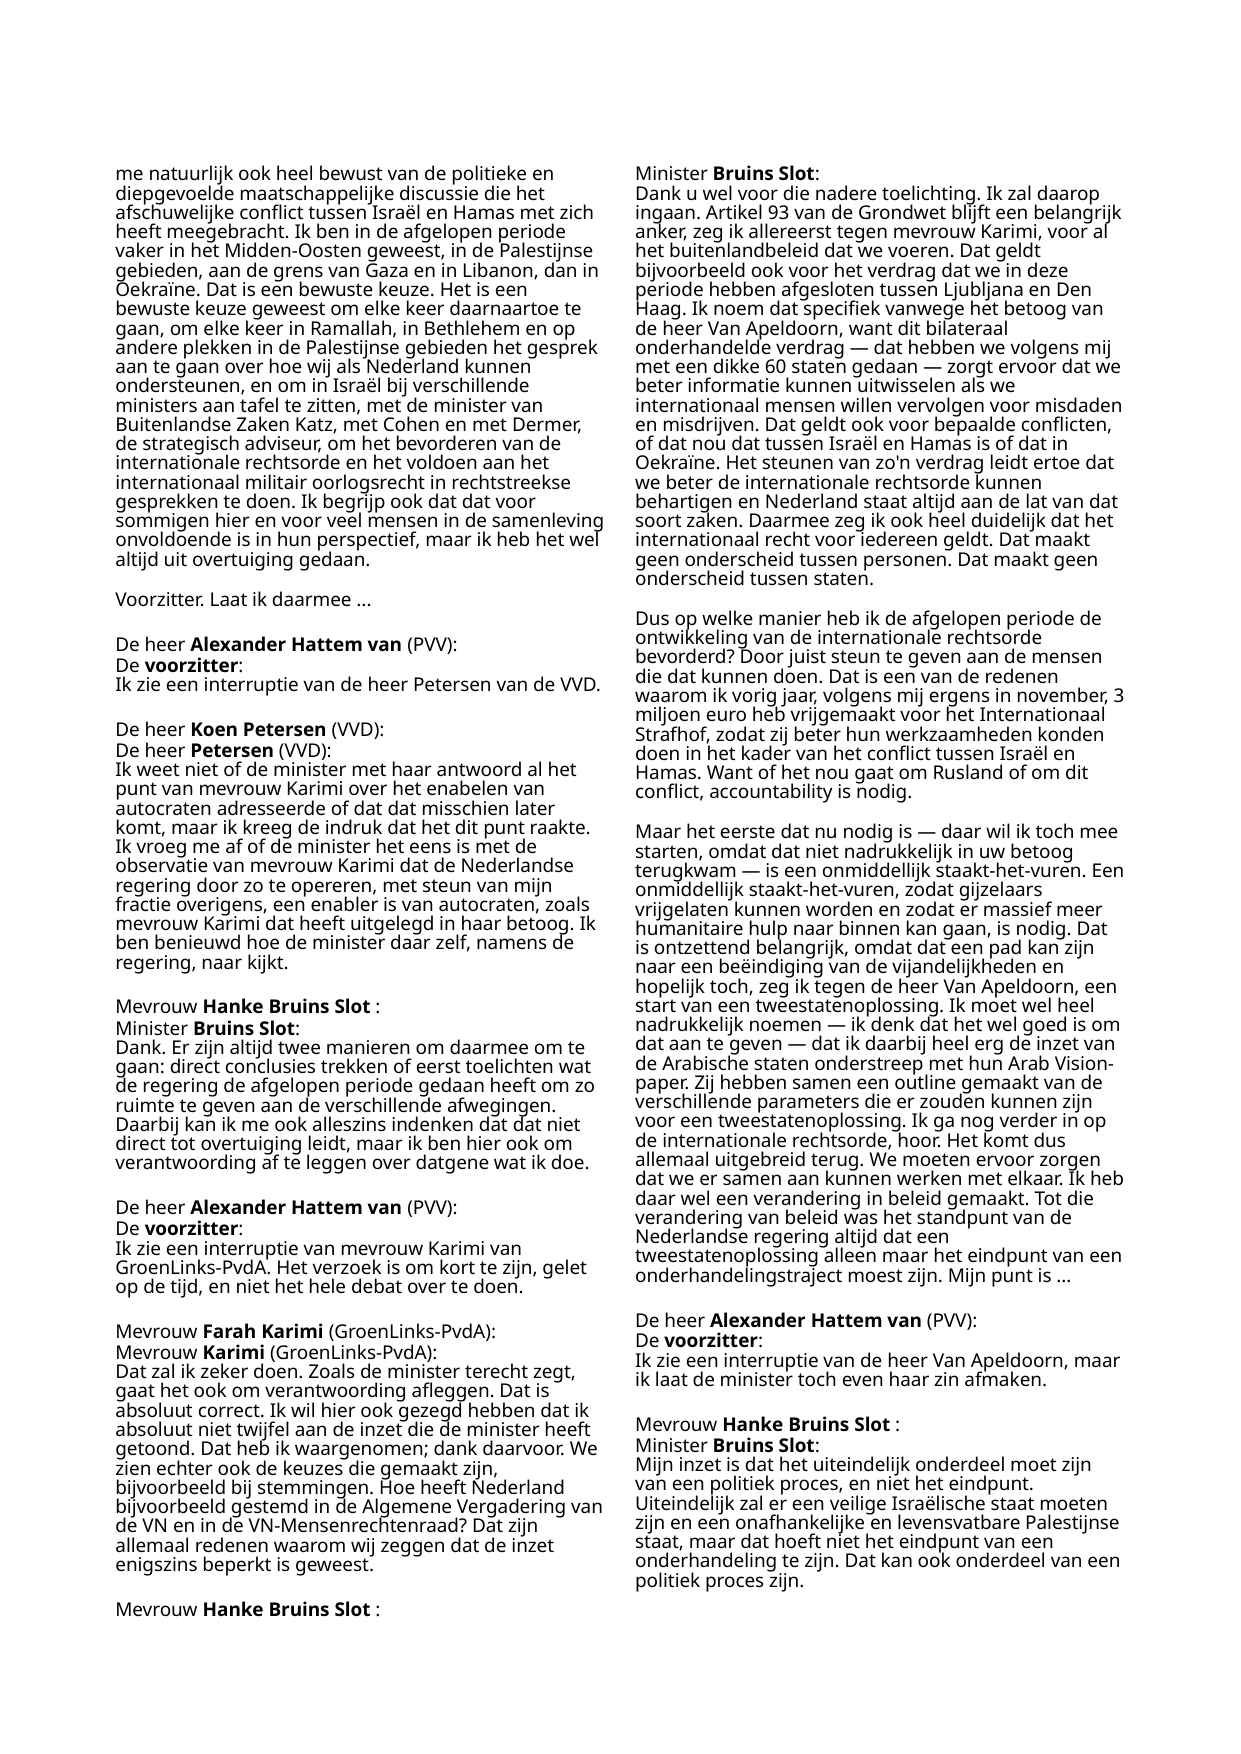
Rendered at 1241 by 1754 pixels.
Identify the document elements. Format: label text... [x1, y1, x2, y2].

text De heer Alexander Hattem van (PVV): [115, 1194, 605, 1220]
text De heer Petersen (VVD): [115, 742, 605, 761]
text Mevrouw Hanke Bruins Slot : [635, 1411, 1125, 1437]
text Minister Bruins Slot: [635, 1437, 1125, 1456]
text De voorzitter: [635, 1332, 1125, 1352]
text Ik zie een interruptie van de heer Petersen van de VVD. [115, 676, 605, 695]
text De voorzitter: [115, 1220, 605, 1239]
text Minister Bruins Slot: [115, 1019, 605, 1039]
text Minister Bruins Slot: [635, 165, 1125, 184]
text Maar het eerste dat nu nodig is — daar wil ik toch mee starten, omdat dat niet nadrukkelijk in uw betoog terugkwam — is een onmiddellijk staakt-het-vuren. Een onmiddellijk staakt-het-vuren, zodat gijzelaars vrijgelaten kunnen worden en zodat er massief meer humanitaire hulp naar binnen kan gaan, is nodig. Dat is ontzettend belangrijk, omdat dat een pad kan zijn naar een beëindiging van de vijandelijkheden en hopelijk toch, zeg ik tegen de heer Van Apeldoorn, een start van een tweestatenoplossing. Ik moet wel heel nadrukkelijk noemen — ik denk dat het wel goed is om dat aan te geven — dat ik daarbij heel erg de inzet van de Arabische staten onderstreep met hun Arab Vision-paper. Zij hebben samen een outline gemaakt van de verschillende parameters die er zouden kunnen zijn voor een tweestatenoplossing. Ik ga nog verder in op de internationale rechtsorde, hoor. Het komt dus allemaal uitgebreid terug. We moeten ervoor zorgen dat we er samen aan kunnen werken met elkaar. Ik heb daar wel een verandering in beleid gemaakt. Tot die verandering van beleid was het standpunt van de Nederlandse regering altijd dat een tweestatenoplossing alleen maar het eindpunt van een onderhandelingstraject moest zijn. Mijn punt is … [635, 823, 1125, 1286]
text De heer Koen Petersen (VVD): [115, 716, 605, 742]
text Dank u wel voor die nadere toelichting. Ik zal daarop ingaan. Artikel 93 van de Grondwet blijft een belangrijk anker, zeg ik allereerst tegen mevrouw Karimi, voor al het buitenlandbeleid dat we voeren. Dat geldt bijvoorbeeld ook voor het verdrag dat we in deze periode hebben afgesloten tussen Ljubljana en Den Haag. Ik noem dat specifiek vanwege het betoog van de heer Van Apeldoorn, want dit bilateraal onderhandelde verdrag — dat hebben we volgens mij met een dikke 60 staten gedaan — zorgt ervoor dat we beter informatie kunnen uitwisselen als we internationaal mensen willen vervolgen voor misdaden en misdrijven. Dat geldt ook voor bepaalde conflicten, of dat nou dat tussen Israël en Hamas is of dat in Oekraïne. Het steunen van zo'n verdrag leidt ertoe dat we beter de internationale rechtsorde kunnen behartigen en Nederland staat altijd aan de lat van dat soort zaken. Daarmee zeg ik ook heel duidelijk dat het internationaal recht voor iedereen geldt. Dat maakt geen onderscheid tussen personen. Dat maakt geen onderscheid tussen staten. [635, 184, 1125, 589]
text Mevrouw Hanke Bruins Slot : [115, 994, 605, 1019]
text Mijn inzet is dat het uiteindelijk onderdeel moet zijn van een politiek proces, en niet het eindpunt. Uiteindelijk zal er een veilige Israëlische staat moeten zijn en een onafhankelijke en levensvatbare Palestijnse staat, maar dat hoeft niet het eindpunt van een onderhandeling te zijn. Dat kan ook onderdeel van een politiek proces zijn. [635, 1456, 1125, 1591]
text De heer Alexander Hattem van (PVV): [115, 631, 605, 657]
text Mevrouw Karimi (GroenLinks-PvdA): [115, 1344, 605, 1363]
text Ik zie een interruptie van mevrouw Karimi van GroenLinks-PvdA. Het verzoek is om kort te zijn, gelet op de tijd, en niet het hele debat over te doen. [115, 1239, 605, 1297]
text Ik weet niet of de minister met haar antwoord al het punt van mevrouw Karimi over het enabelen van autocraten adresseerde of dat dat misschien later komt, maar ik kreeg de indruk dat het dit punt raakte. Ik vroeg me af of de minister het eens is met de observatie van mevrouw Karimi dat de Nederlandse regering door zo te opereren, met steun van mijn fractie overigens, een enabler is van autocraten, zoals mevrouw Karimi dat heeft uitgelegd in haar betoog. Ik ben benieuwd hoe de minister daar zelf, namens de regering, naar kijkt. [115, 761, 605, 973]
text Ik zie een interruptie van de heer Van Apeldoorn, maar ik laat de minister toch even haar zin afmaken. [635, 1352, 1125, 1390]
text De voorzitter: [115, 657, 605, 676]
text me natuurlijk ook heel bewust van de politieke en diepgevoelde maatschappelijke discussie die het afschuwelijke conflict tussen Israël en Hamas met zich heeft meegebracht. Ik ben in de afgelopen periode vaker in het Midden-Oosten geweest, in de Palestijnse gebieden, aan de grens van Gaza en in Libanon, dan in Oekraïne. Dat is een bewuste keuze. Het is een bewuste keuze geweest om elke keer daarnaartoe te gaan, om elke keer in Ramallah, in Bethlehem en op andere plekken in de Palestijnse gebieden het gesprek aan te gaan over hoe wij als Nederland kunnen ondersteunen, en om in Israël bij verschillende ministers aan tafel te zitten, met de minister van Buitenlandse Zaken Katz, met Cohen en met Dermer, de strategisch adviseur, om het bevorderen van de internationale rechtsorde en het voldoen aan het internationaal militair oorlogsrecht in rechtstreekse gesprekken te doen. Ik begrijp ook dat dat voor sommigen hier en voor veel mensen in de samenleving onvoldoende is in hun perspectief, maar ik heb het wel altijd uit overtuiging gedaan. [115, 165, 605, 570]
text De heer Alexander Hattem van (PVV): [635, 1307, 1125, 1332]
text Dus op welke manier heb ik de afgelopen periode de ontwikkeling van de internationale rechtsorde bevorderd? Door juist steun te geven aan de mensen die dat kunnen doen. Dat is een van de redenen waarom ik vorig jaar, volgens mij ergens in november, 3 miljoen euro heb vrijgemaakt voor het Internationaal Strafhof, zodat zij beter hun werkzaamheden konden doen in het kader van het conflict tussen Israël en Hamas. Want of het nou gaat om Rusland of om dit conflict, accountability is nodig. [635, 610, 1125, 803]
text Mevrouw Hanke Bruins Slot : [115, 1596, 605, 1622]
text Voorzitter. Laat ik daarmee ... [115, 591, 605, 610]
text Dank. Er zijn altijd twee manieren om daarmee om te gaan: direct conclusies trekken of eerst toelichten wat de regering de afgelopen periode gedaan heeft om zo ruimte te geven aan de verschillende afwegingen. Daarbij kan ik me ook alleszins indenken dat dat niet direct tot overtuiging leidt, maar ik ben hier ook om verantwoording af te leggen over datgene wat ik doe. [115, 1039, 605, 1174]
text Mevrouw Farah Karimi (GroenLinks-PvdA): [115, 1318, 605, 1344]
text Dat zal ik zeker doen. Zoals de minister terecht zegt, gaat het ook om verantwoording afleggen. Dat is absoluut correct. Ik wil hier ook gezegd hebben dat ik absoluut niet twijfel aan de inzet die de minister heeft getoond. Dat heb ik waargenomen; dank daarvoor. We zien echter ook de keuzes die gemaakt zijn, bijvoorbeeld bij stemmingen. Hoe heeft Nederland bijvoorbeeld gestemd in de Algemene Vergadering van de VN en in de VN-Mensenrechtenraad? Dat zijn allemaal redenen waarom wij zeggen dat de inzet enigszins beperkt is geweest. [115, 1363, 605, 1575]
